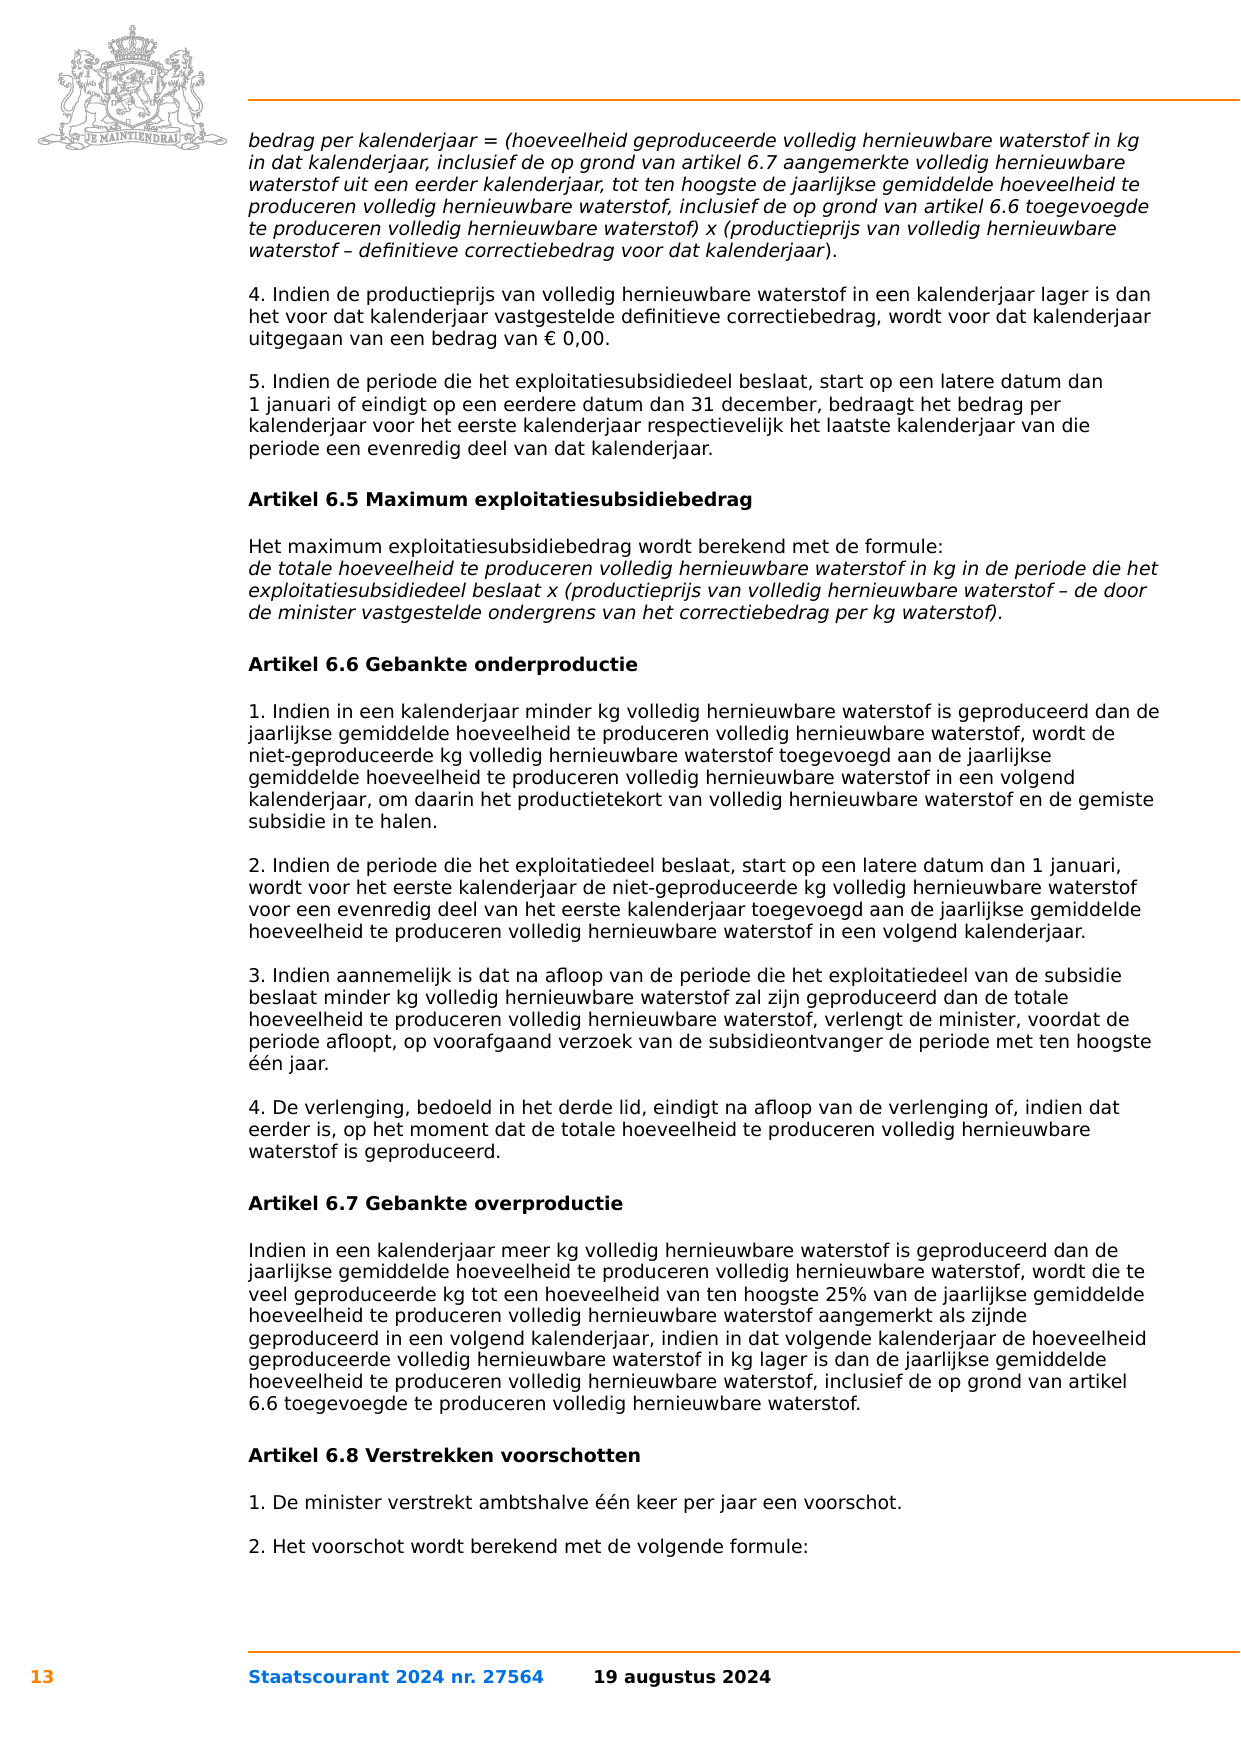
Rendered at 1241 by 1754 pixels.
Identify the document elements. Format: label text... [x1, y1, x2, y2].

text 4. Indien de productieprijs van volledig hernieuwbare waterstof in een kalenderjaar lager is dan het voor dat kalenderjaar vastgestelde definitieve correctiebedrag, wordt voor dat kalenderjaar uitgegaan van een bedrag van € 0,00. [248, 284, 1163, 349]
text 1. Indien in een kalenderjaar minder kg volledig hernieuwbare waterstof is geproduceerd dan de jaarlijkse gemiddelde hoeveelheid te produceren volledig hernieuwbare waterstof, wordt de niet-geproduceerde kg volledig hernieuwbare waterstof toegevoegd aan de jaarlijkse gemiddelde hoeveelheid te produceren volledig hernieuwbare waterstof in een volgend kalenderjaar, om daarin het productietekort van volledig hernieuwbare waterstof en de gemiste subsidie in te halen. [248, 701, 1163, 833]
subtitle Artikel 6.5 Maximum exploitatiesubsidiebedrag [248, 489, 1163, 511]
text 4. De verlenging, bedoeld in het derde lid, eindigt na afloop van de verlenging of, indien dat eerder is, op het moment dat de totale hoeveelheid te produceren volledig hernieuwbare waterstof is geproduceerd. [248, 1097, 1163, 1162]
subtitle Artikel 6.7 Gebankte overproductie [248, 1192, 1163, 1214]
picture [38, 25, 227, 150]
subtitle Artikel 6.8 Verstrekken voorschotten [248, 1445, 1163, 1467]
text 2. Het voorschot wordt berekend met de volgende formule: [248, 1536, 1163, 1558]
text de totale hoeveelheid te produceren volledig hernieuwbare waterstof in kg in de periode die het exploitatiesubsidiedeel beslaat x (productieprijs van volledig hernieuwbare waterstof – de door de minister vastgestelde ondergrens van het correctiebedrag per kg waterstof). [248, 558, 1163, 624]
text 2. Indien de periode die het exploitatiedeel beslaat, start op een latere datum dan 1 januari, wordt voor het eerste kalenderjaar de niet-geproduceerde kg volledig hernieuwbare waterstof voor een evenredig deel van het eerste kalenderjaar toegevoegd aan de jaarlijkse gemiddelde hoeveelheid te produceren volledig hernieuwbare waterstof in een volgend kalenderjaar. [248, 855, 1163, 943]
text 5. Indien de periode die het exploitatiesubsidiedeel beslaat, start op een latere datum dan 1 januari of eindigt op een eerdere datum dan 31 december, bedraagt het bedrag per kalenderjaar voor het eerste kalenderjaar respectievelijk het laatste kalenderjaar van die periode een evenredig deel van dat kalenderjaar. [248, 371, 1163, 459]
text Het maximum exploitatiesubsidiebedrag wordt berekend met de formule: [248, 536, 1163, 558]
text 3. Indien aannemelijk is dat na afloop van de periode die het exploitatiedeel van de subsidie beslaat minder kg volledig hernieuwbare waterstof zal zijn geproduceerd dan de totale hoeveelheid te produceren volledig hernieuwbare waterstof, verlengt de minister, voordat de periode afloopt, op voorafgaand verzoek van de subsidieontvanger de periode met ten hoogste één jaar. [248, 965, 1163, 1075]
text Indien in een kalenderjaar meer kg volledig hernieuwbare waterstof is geproduceerd dan de jaarlijkse gemiddelde hoeveelheid te produceren volledig hernieuwbare waterstof, wordt die te veel geproduceerde kg tot een hoeveelheid van ten hoogste 25% van de jaarlijkse gemiddelde hoeveelheid te produceren volledig hernieuwbare waterstof aangemerkt als zijnde geproduceerd in een volgend kalenderjaar, indien in dat volgende kalenderjaar de hoeveelheid geproduceerde volledig hernieuwbare waterstof in kg lager is dan de jaarlijkse gemiddelde hoeveelheid te produceren volledig hernieuwbare waterstof, inclusief de op grond van artikel 6.6 toegevoegde te produceren volledig hernieuwbare waterstof. [248, 1239, 1163, 1415]
text bedrag per kalenderjaar = (hoeveelheid geproduceerde volledig hernieuwbare waterstof in kg in dat kalenderjaar, inclusief de op grond van artikel 6.7 aangemerkte volledig hernieuwbare waterstof uit een eerder kalenderjaar, tot ten hoogste de jaarlijkse gemiddelde hoeveelheid te produceren volledig hernieuwbare waterstof, inclusief de op grond van artikel 6.6 toegevoegde te produceren volledig hernieuwbare waterstof) x (productieprijs van volledig hernieuwbare waterstof – definitieve correctiebedrag voor dat kalenderjaar). [248, 130, 1163, 262]
text 1. De minister verstrekt ambtshalve één keer per jaar een voorschot. [248, 1492, 1163, 1514]
subtitle Artikel 6.6 Gebankte onderproductie [248, 654, 1163, 676]
